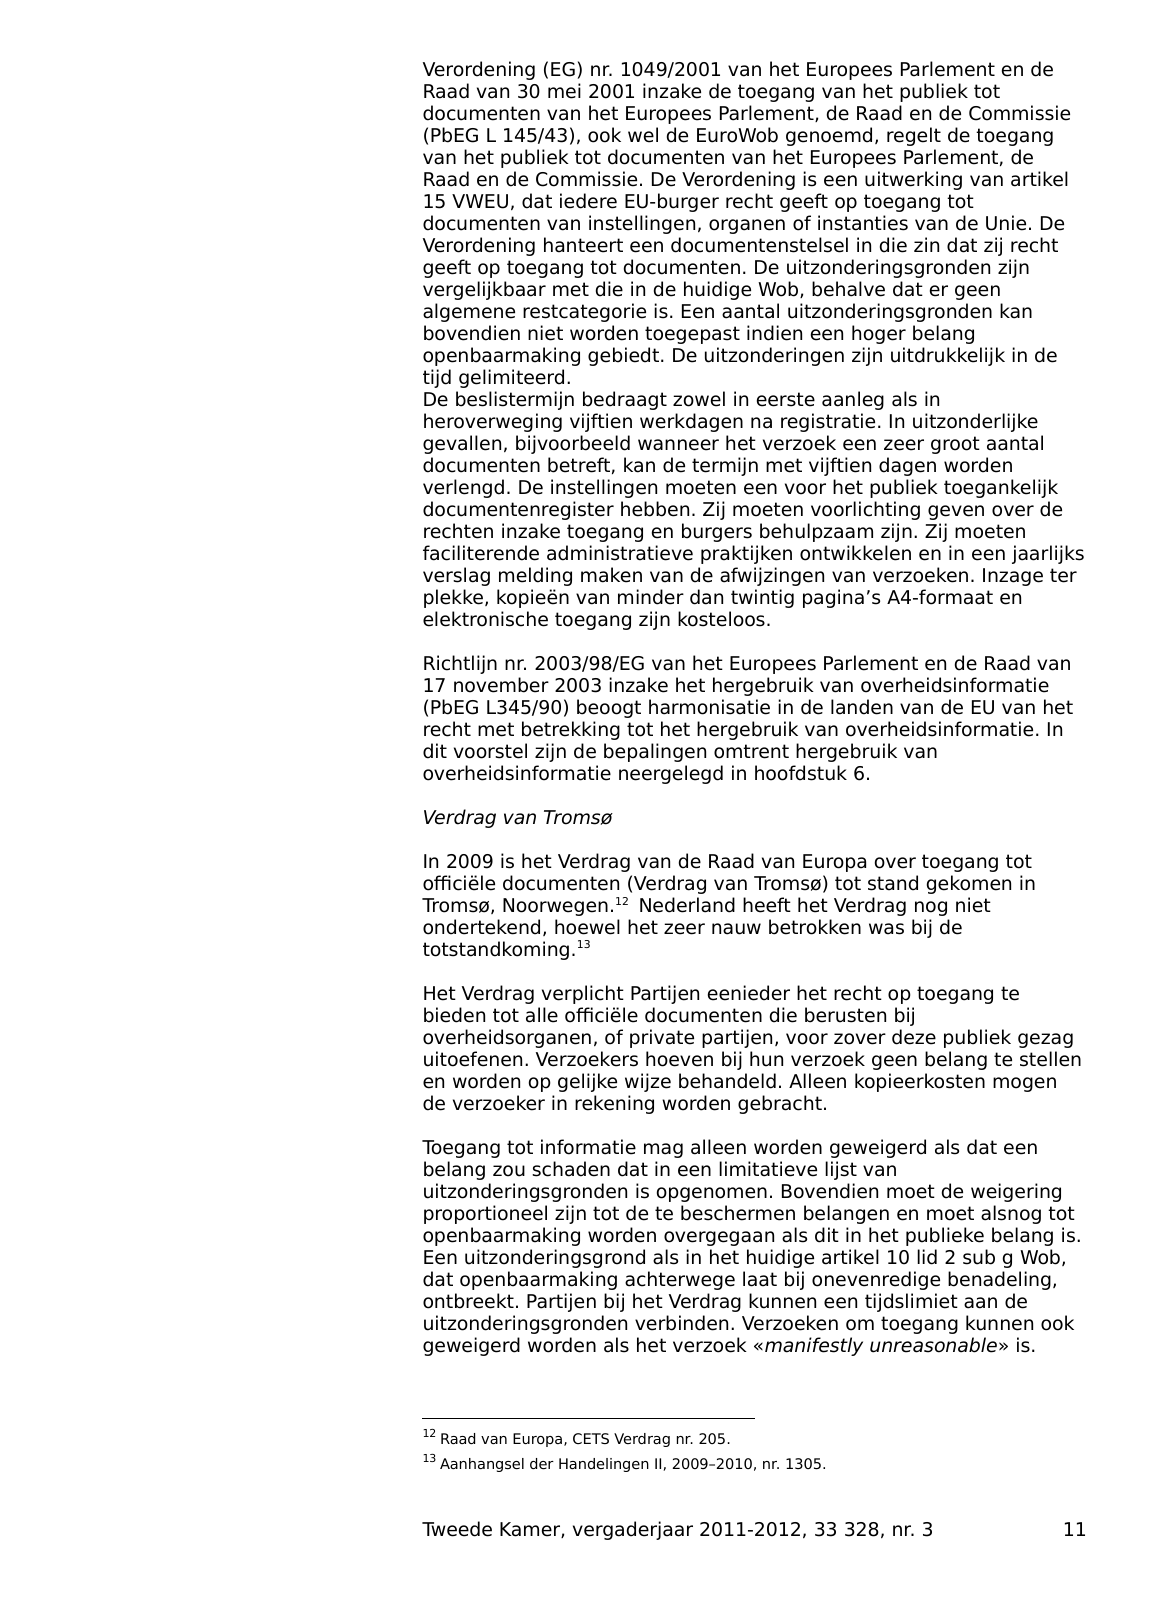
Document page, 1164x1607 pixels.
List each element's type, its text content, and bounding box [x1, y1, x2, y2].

text Het Verdrag verplicht Partijen eenieder het recht op toegang te bieden tot alle officiële documenten die berusten bij overheidsorganen, of private partijen, voor zover deze publiek gezag uitoefenen. Verzoekers hoeven bij hun verzoek geen belang te stellen en worden op gelijke wijze behandeld. Alleen kopieerkosten mogen de verzoeker in rekening worden gebracht. [422, 983, 1087, 1115]
text Toegang tot informatie mag alleen worden geweigerd als dat een belang zou schaden dat in een limitatieve lijst van uitzonderingsgronden is opgenomen. Bovendien moet de weigering proportioneel zijn tot de te beschermen belangen en moet alsnog tot openbaarmaking worden overgegaan als dit in het publieke belang is. Een uitzonderingsgrond als in het huidige artikel 10 lid 2 sub g Wob, dat openbaarmaking achterwege laat bij onevenredige benadeling, ontbreekt. Partijen bij het Verdrag kunnen een tijdslimiet aan de uitzonderingsgronden verbinden. Verzoeken om toegang kunnen ook geweigerd worden als het verzoek «manifestly unreasonable» is. [422, 1137, 1087, 1357]
text De beslistermijn bedraagt zowel in eerste aanleg als in heroverweging vijftien werkdagen na registratie. In uitzonderlijke gevallen, bijvoorbeeld wanneer het verzoek een zeer groot aantal documenten betreft, kan de termijn met vijftien dagen worden verlengd. De instellingen moeten een voor het publiek toegankelijk documentenregister hebben. Zij moeten voorlichting geven over de rechten inzake toegang en burgers behulpzaam zijn. Zij moeten faciliterende administratieve praktijken ontwikkelen en in een jaarlijks verslag melding maken van de afwijzingen van verzoeken. Inzage ter plekke, kopieën van minder dan twintig pagina’s A4-formaat en elektronische toegang zijn kosteloos. [422, 389, 1087, 631]
text Aanhangsel der Handelingen II, 2009–2010, nr. 1305. [422, 1452, 1087, 1474]
text Verordening (EG) nr. 1049/2001 van het Europees Parlement en de Raad van 30 mei 2001 inzake de toegang van het publiek tot documenten van het Europees Parlement, de Raad en de Commissie (PbEG L 145/43), ook wel de EuroWob genoemd, regelt de toegang van het publiek tot documenten van het Europees Parlement, de Raad en de Commissie. De Verordening is een uitwerking van artikel 15 VWEU, dat iedere EU-burger recht geeft op toegang tot documenten van instellingen, organen of instanties van de Unie. De Verordening hanteert een documentenstelsel in die zin dat zij recht geeft op toegang tot documenten. De uitzonderingsgronden zijn vergelijkbaar met die in de huidige Wob, behalve dat er geen algemene restcategorie is. Een aantal uitzonderingsgronden kan bovendien niet worden toegepast indien een hoger belang openbaarmaking gebiedt. De uitzonderingen zijn uitdrukkelijk in de tijd gelimiteerd. [422, 59, 1087, 389]
text In 2009 is het Verdrag van de Raad van Europa over toegang tot officiële documenten (Verdrag van Tromsø) tot stand gekomen in Tromsø, Noorwegen. Nederland heeft het Verdrag nog niet ondertekend, hoewel het zeer nauw betrokken was bij de totstandkoming. [422, 851, 1087, 961]
subtitle Verdrag van Tromsø [422, 807, 1087, 829]
text Raad van Europa, CETS Verdrag nr. 205. [422, 1427, 1087, 1449]
text Richtlijn nr. 2003/98/EG van het Europees Parlement en de Raad van 17 november 2003 inzake het hergebruik van overheidsinformatie (PbEG L345/90) beoogt harmonisatie in de landen van de EU van het recht met betrekking tot het hergebruik van overheidsinformatie. In dit voorstel zijn de bepalingen omtrent hergebruik van overheidsinformatie neergelegd in hoofdstuk 6. [422, 653, 1087, 784]
